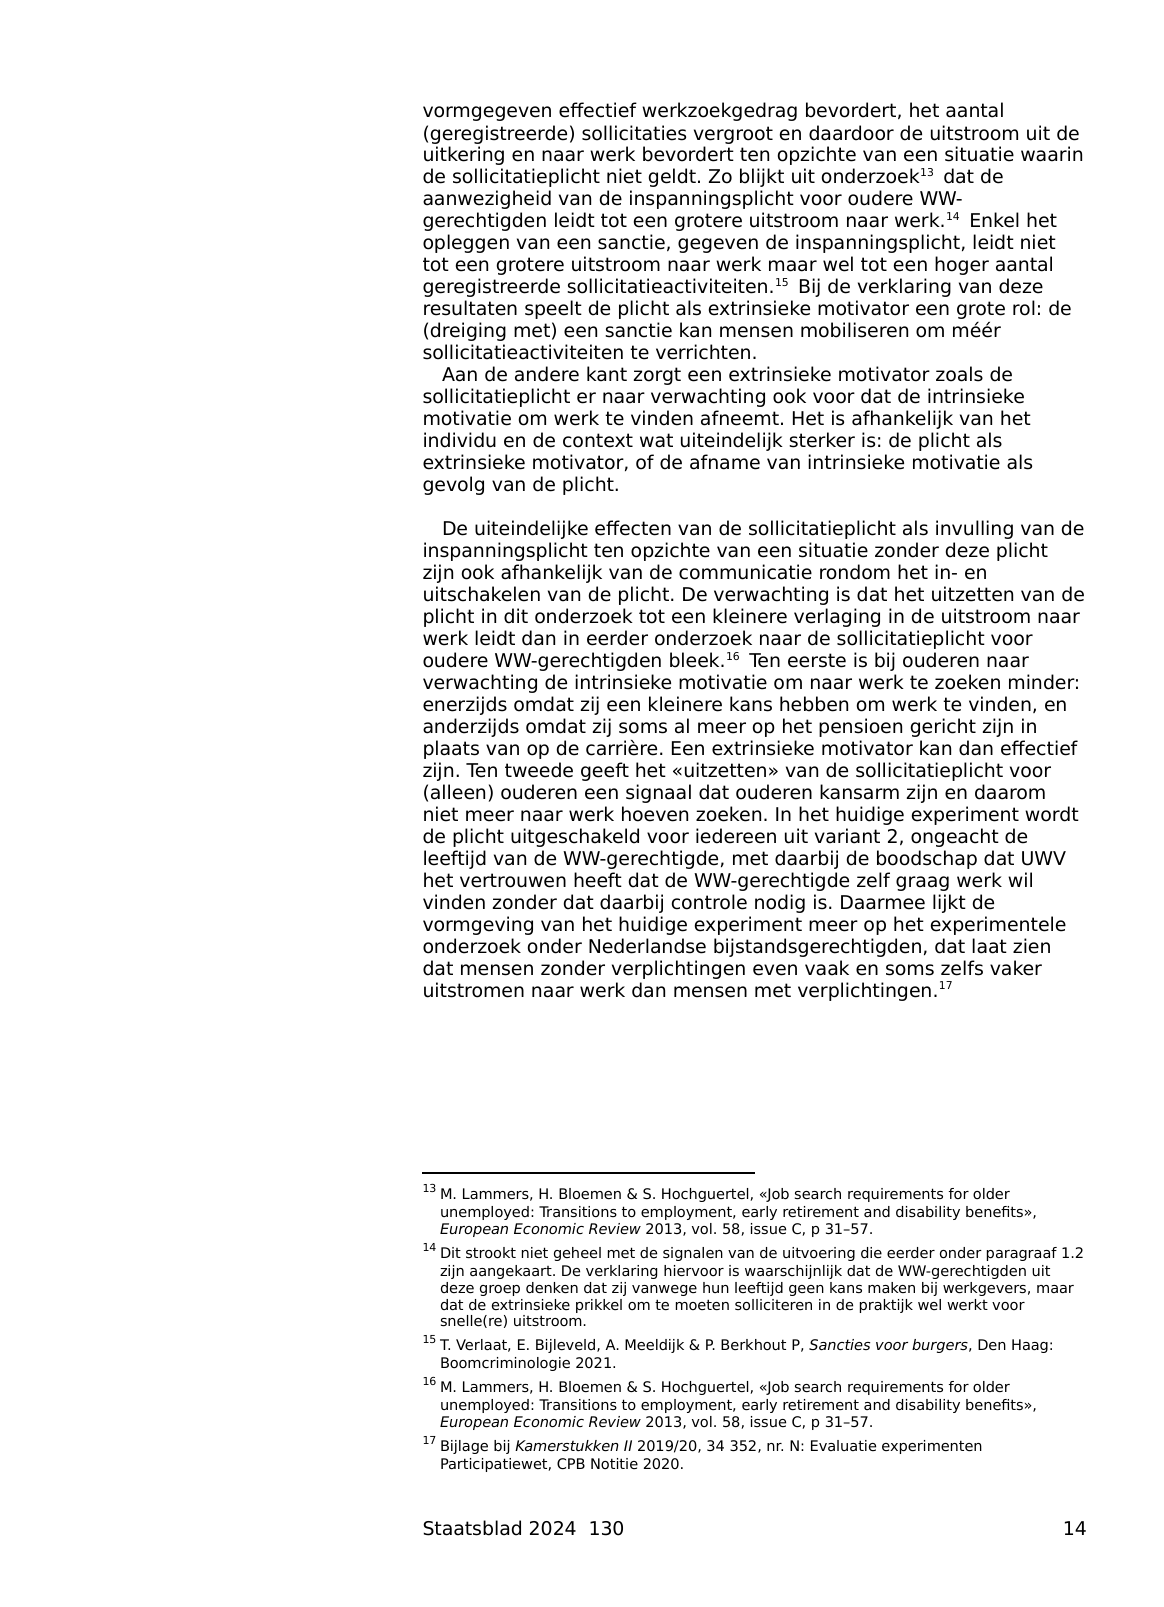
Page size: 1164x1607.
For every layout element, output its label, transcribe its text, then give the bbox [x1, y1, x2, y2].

text Bijlage bij Kamerstukken II 2019/20, 34 352, nr. N: Evaluatie experimenten Participatiewet, CPB Notitie 2020. [422, 1434, 1087, 1473]
text T. Verlaat, E. Bijleveld, A. Meeldijk & P. Berkhout P, Sancties voor burgers, Den Haag: Boomcriminologie 2021. [422, 1333, 1087, 1372]
text De uiteindelijke effecten van de sollicitatieplicht als invulling van de inspanningsplicht ten opzichte van een situatie zonder deze plicht zijn ook afhankelijk van de communicatie rondom het in- en uitschakelen van de plicht. De verwachting is dat het uitzetten van de plicht in dit onderzoek tot een kleinere verlaging in de uitstroom naar werk leidt dan in eerder onderzoek naar de sollicitatieplicht voor oudere WW-gerechtigden bleek. Ten eerste is bij ouderen naar verwachting de intrinsieke motivatie om naar werk te zoeken minder: enerzijds omdat zij een kleinere kans hebben om werk te vinden, en anderzijds omdat zij soms al meer op het pensioen gericht zijn in plaats van op de carrière. Een extrinsieke motivator kan dan effectief zijn. Ten tweede geeft het «uitzetten» van de sollicitatieplicht voor (alleen) ouderen een signaal dat ouderen kansarm zijn en daarom niet meer naar werk hoeven zoeken. In het huidige experiment wordt de plicht uitgeschakeld voor iedereen uit variant 2, ongeacht de leeftijd van de WW-gerechtigde, met daarbij de boodschap dat UWV het vertrouwen heeft dat de WW-gerechtigde zelf graag werk wil vinden zonder dat daarbij controle nodig is. Daarmee lijkt de vormgeving van het huidige experiment meer op het experimentele onderzoek onder Nederlandse bijstandsgerechtigden, dat laat zien dat mensen zonder verplichtingen even vaak en soms zelfs vaker uitstromen naar werk dan mensen met verplichtingen. [422, 518, 1087, 1002]
text Dit strookt niet geheel met de signalen van de uitvoering die eerder onder paragraaf 1.2 zijn aangekaart. De verklaring hiervoor is waarschijnlijk dat de WW-gerechtigden uit deze groep denken dat zij vanwege hun leeftijd geen kans maken bij werkgevers, maar dat de extrinsieke prikkel om te moeten solliciteren in de praktijk wel werkt voor snelle(re) uitstroom. [422, 1241, 1087, 1330]
text M. Lammers, H. Bloemen & S. Hochguertel, «Job search requirements for older unemployed: Transitions to employment, early retirement and disability benefits», European Economic Review 2013, vol. 58, issue C, p 31–57. [422, 1182, 1087, 1238]
text M. Lammers, H. Bloemen & S. Hochguertel, «Job search requirements for older unemployed: Transitions to employment, early retirement and disability benefits», European Economic Review 2013, vol. 58, issue C, p 31–57. [422, 1375, 1087, 1431]
text vormgegeven effectief werkzoekgedrag bevordert, het aantal (geregistreerde) sollicitaties vergroot en daardoor de uitstroom uit de uitkering en naar werk bevordert ten opzichte van een situatie waarin de sollicitatieplicht niet geldt. Zo blijkt uit onderzoek dat de aanwezigheid van de inspanningsplicht voor oudere WW-gerechtigden leidt tot een grotere uitstroom naar werk. Enkel het opleggen van een sanctie, gegeven de inspanningsplicht, leidt niet tot een grotere uitstroom naar werk maar wel tot een hoger aantal geregistreerde sollicitatieactiviteiten. Bij de verklaring van deze resultaten speelt de plicht als extrinsieke motivator een grote rol: de (dreiging met) een sanctie kan mensen mobiliseren om méér sollicitatieactiviteiten te verrichten. [422, 100, 1087, 364]
text Aan de andere kant zorgt een extrinsieke motivator zoals de sollicitatieplicht er naar verwachting ook voor dat de intrinsieke motivatie om werk te vinden afneemt. Het is afhankelijk van het individu en de context wat uiteindelijk sterker is: de plicht als extrinsieke motivator, of de afname van intrinsieke motivatie als gevolg van de plicht. [422, 364, 1087, 496]
